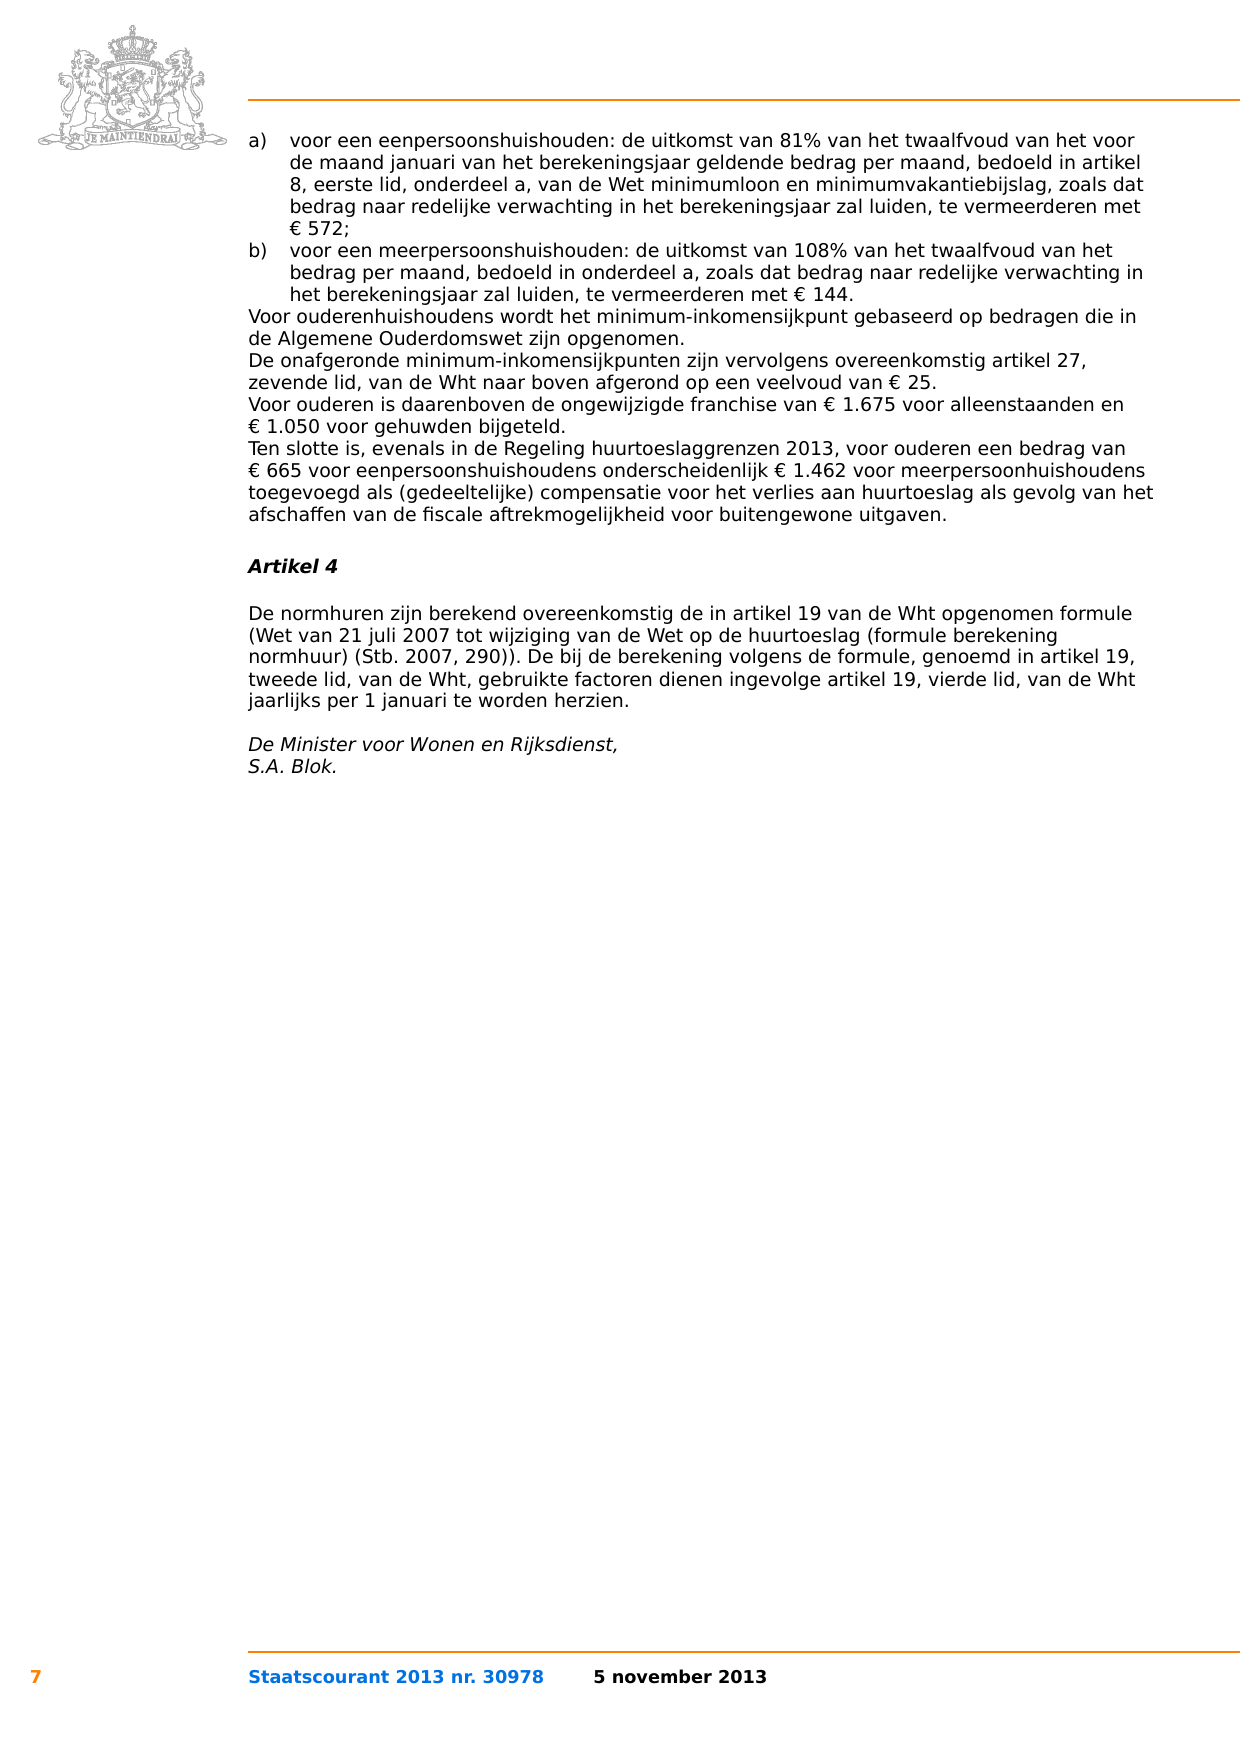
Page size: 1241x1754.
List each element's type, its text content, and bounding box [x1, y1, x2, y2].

subtitle Artikel 4 [248, 556, 1163, 577]
text Voor ouderenhuishoudens wordt het minimum-inkomensijkpunt gebaseerd op bedragen die in de Algemene Ouderdomswet zijn opgenomen. [248, 306, 1163, 350]
text De normhuren zijn berekend overeenkomstig de in artikel 19 van de Wht opgenomen formule (Wet van 21 juli 2007 tot wijziging van de Wet op de huurtoeslag (formule berekening normhuur) (Stb. 2007, 290)). De bij de berekening volgens de formule, genoemd in artikel 19, tweede lid, van de Wht, gebruikte factoren dienen ingevolge artikel 19, vierde lid, van de Wht jaarlijks per 1 januari te worden herzien. [248, 602, 1163, 712]
text b) voor een meerpersoonshuishouden: de uitkomst van 108% van het twaalfvoud van het bedrag per maand, bedoeld in onderdeel a, zoals dat bedrag naar redelijke verwachting in het berekeningsjaar zal luiden, te vermeerderen met € 144. [248, 240, 1163, 306]
text Voor ouderen is daarenboven de ongewijzigde franchise van € 1.675 voor alleenstaanden en € 1.050 voor gehuwden bijgeteld. [248, 394, 1163, 438]
text De Minister voor Wonen en Rijksdienst, S.A. Blok. [248, 734, 1163, 778]
text De onafgeronde minimum-inkomensijkpunten zijn vervolgens overeenkomstig artikel 27, zevende lid, van de Wht naar boven afgerond op een veelvoud van € 25. [248, 350, 1163, 394]
text Ten slotte is, evenals in de Regeling huurtoeslaggrenzen 2013, voor ouderen een bedrag van € 665 voor eenpersoonshuishoudens onderscheidenlijk € 1.462 voor meerpersoonhuishoudens toegevoegd als (gedeeltelijke) compensatie voor het verlies aan huurtoeslag als gevolg van het afschaffen van de fiscale aftrekmogelijkheid voor buitengewone uitgaven. [248, 438, 1163, 526]
picture [38, 25, 227, 150]
text a) voor een eenpersoonshuishouden: de uitkomst van 81% van het twaalfvoud van het voor de maand januari van het berekeningsjaar geldende bedrag per maand, bedoeld in artikel 8, eerste lid, onderdeel a, van de Wet minimumloon en minimumvakantiebijslag, zoals dat bedrag naar redelijke verwachting in het berekeningsjaar zal luiden, te vermeerderen met € 572; [248, 130, 1163, 240]
